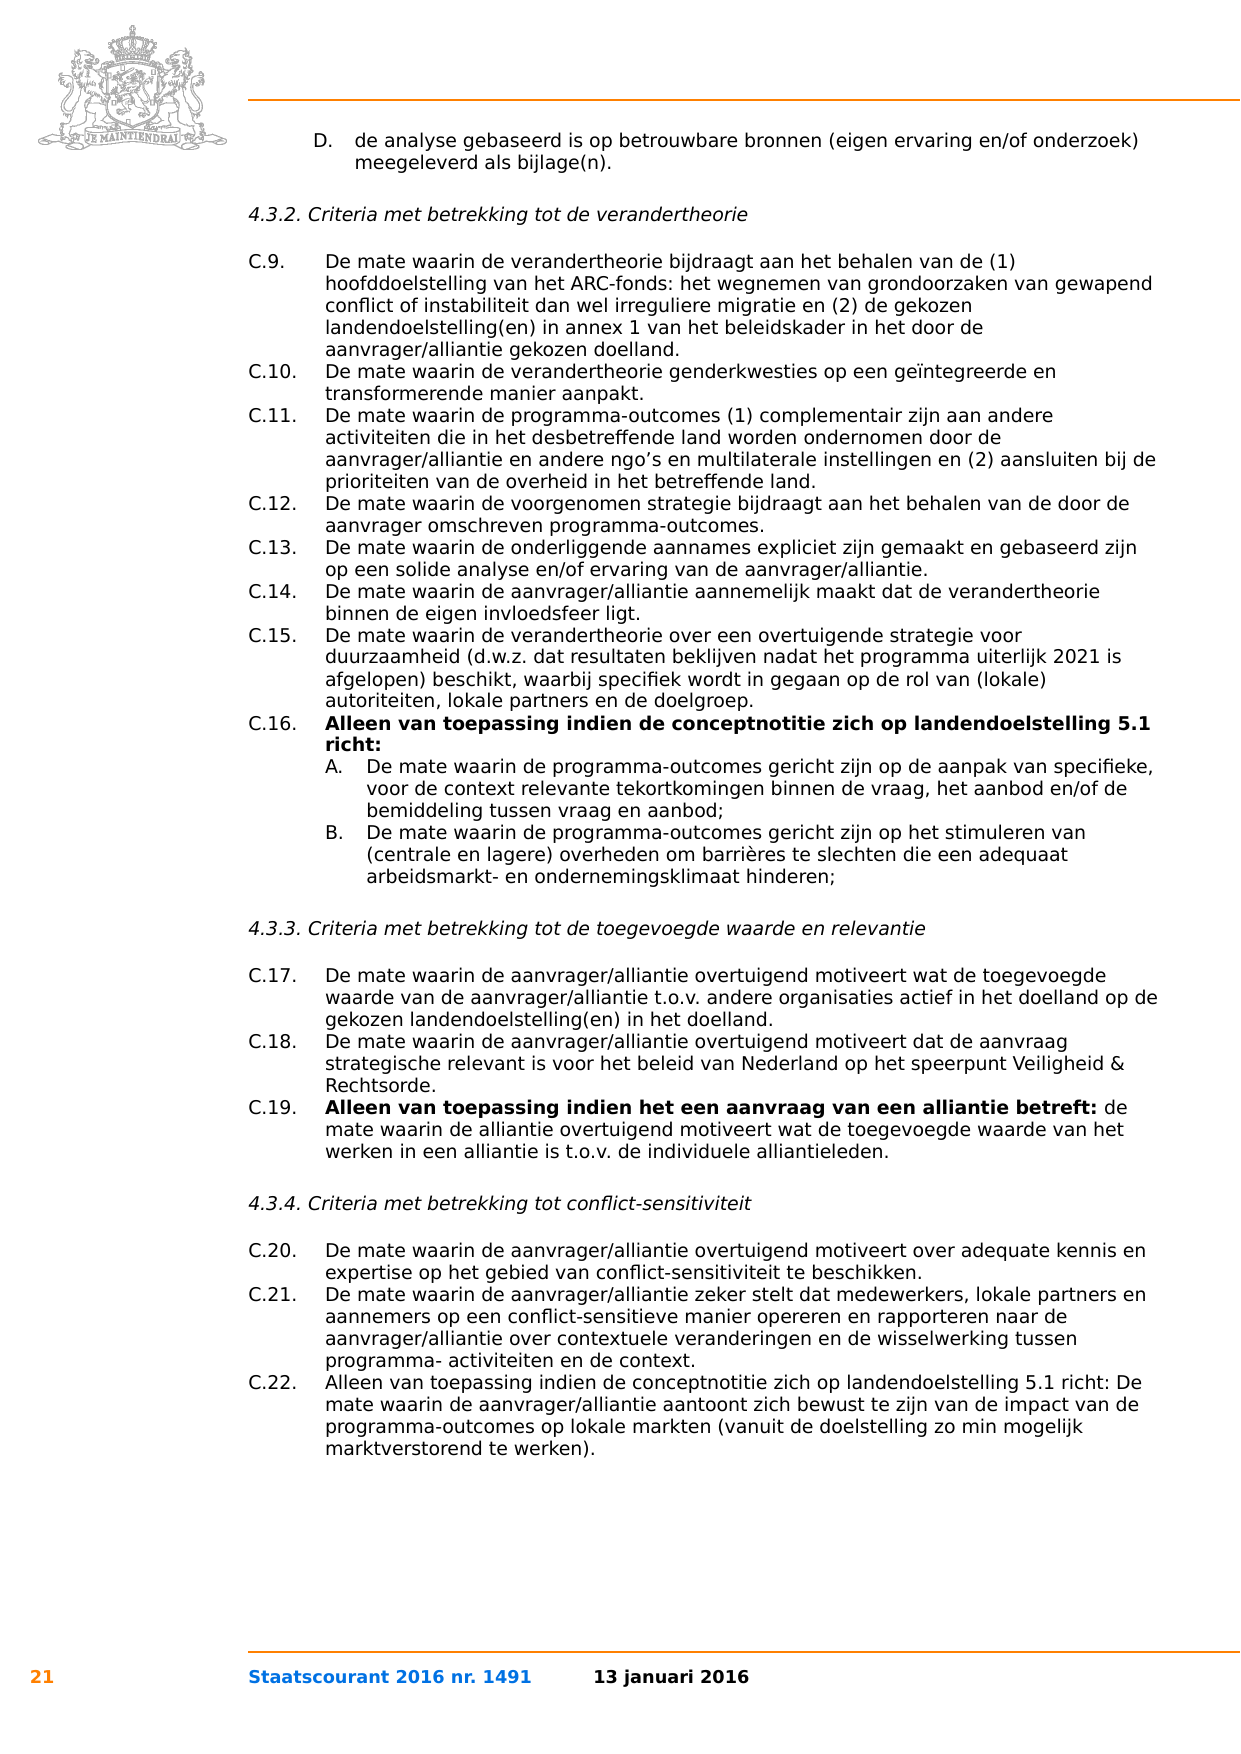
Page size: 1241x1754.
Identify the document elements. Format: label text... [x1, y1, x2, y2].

text C.20. De mate waarin de aanvrager/alliantie overtuigend motiveert over adequate kennis en expertise op het gebied van conflict-sensitiviteit te beschikken. [248, 1240, 1163, 1284]
text C.12. De mate waarin de voorgenomen strategie bijdraagt aan het behalen van de door de aanvrager omschreven programma-outcomes. [248, 493, 1163, 537]
text C.18. De mate waarin de aanvrager/alliantie overtuigend motiveert dat de aanvraag strategische relevant is voor het beleid van Nederland op het speerpunt Veiligheid & Rechtsorde. [248, 1031, 1163, 1097]
text C.10. De mate waarin de verandertheorie genderkwesties op een geïntegreerde en transformerende manier aanpakt. [248, 361, 1163, 405]
subtitle 4.3.4. Criteria met betrekking tot conflict-sensitiviteit [248, 1193, 1163, 1215]
text A. De mate waarin de programma-outcomes gericht zijn op de aanpak van specifieke, voor de context relevante tekortkomingen binnen de vraag, het aanbod en/of de bemiddeling tussen vraag en aanbod; [325, 756, 1163, 822]
subtitle 4.3.3. Criteria met betrekking tot de toegevoegde waarde en relevantie [248, 918, 1163, 940]
subtitle 4.3.2. Criteria met betrekking tot de verandertheorie [248, 204, 1163, 226]
text C.9. De mate waarin de verandertheorie bijdraagt aan het behalen van de (1) hoofddoelstelling van het ARC-fonds: het wegnemen van grondoorzaken van gewapend conflict of instabiliteit dan wel irreguliere migratie en (2) de gekozen landendoelstelling(en) in annex 1 van het beleidskader in het door de aanvrager/alliantie gekozen doelland. [248, 251, 1163, 361]
text C.14. De mate waarin de aanvrager/alliantie aannemelijk maakt dat de verandertheorie binnen de eigen invloedsfeer ligt. [248, 581, 1163, 624]
text C.17. De mate waarin de aanvrager/alliantie overtuigend motiveert wat de toegevoegde waarde van de aanvrager/alliantie t.o.v. andere organisaties actief in het doelland op de gekozen landendoelstelling(en) in het doelland. [248, 965, 1163, 1031]
text D. de analyse gebaseerd is op betrouwbare bronnen (eigen ervaring en/of onderzoek) meegeleverd als bijlage(n). [313, 130, 1163, 174]
text C.13. De mate waarin de onderliggende aannames expliciet zijn gemaakt en gebaseerd zijn op een solide analyse en/of ervaring van de aanvrager/alliantie. [248, 537, 1163, 581]
text C.21. De mate waarin de aanvrager/alliantie zeker stelt dat medewerkers, lokale partners en aannemers op een conflict-sensitieve manier opereren en rapporteren naar de aanvrager/alliantie over contextuele veranderingen en de wisselwerking tussen programma- activiteiten en de context. [248, 1284, 1163, 1372]
text B. De mate waarin de programma-outcomes gericht zijn op het stimuleren van (centrale en lagere) overheden om barrières te slechten die een adequaat arbeidsmarkt- en ondernemingsklimaat hinderen; [325, 822, 1163, 888]
text C.19. Alleen van toepassing indien het een aanvraag van een alliantie betreft: de mate waarin de alliantie overtuigend motiveert wat de toegevoegde waarde van het werken in een alliantie is t.o.v. de individuele alliantieleden. [248, 1097, 1163, 1163]
text C.22. Alleen van toepassing indien de conceptnotitie zich op landendoelstelling 5.1 richt: De mate waarin de aanvrager/alliantie aantoont zich bewust te zijn van de impact van de programma-outcomes op lokale markten (vanuit de doelstelling zo min mogelijk marktverstorend te werken). [248, 1372, 1163, 1460]
text C.11. De mate waarin de programma-outcomes (1) complementair zijn aan andere activiteiten die in het desbetreffende land worden ondernomen door de aanvrager/alliantie en andere ngo’s en multilaterale instellingen en (2) aansluiten bij de prioriteiten van de overheid in het betreffende land. [248, 405, 1163, 493]
picture [38, 25, 227, 150]
text C.15. De mate waarin de verandertheorie over een overtuigende strategie voor duurzaamheid (d.w.z. dat resultaten beklijven nadat het programma uiterlijk 2021 is afgelopen) beschikt, waarbij specifiek wordt in gegaan op de rol van (lokale) autoriteiten, lokale partners en de doelgroep. [248, 624, 1163, 712]
text C.16. Alleen van toepassing indien de conceptnotitie zich op landendoelstelling 5.1 richt: [248, 712, 1163, 756]
